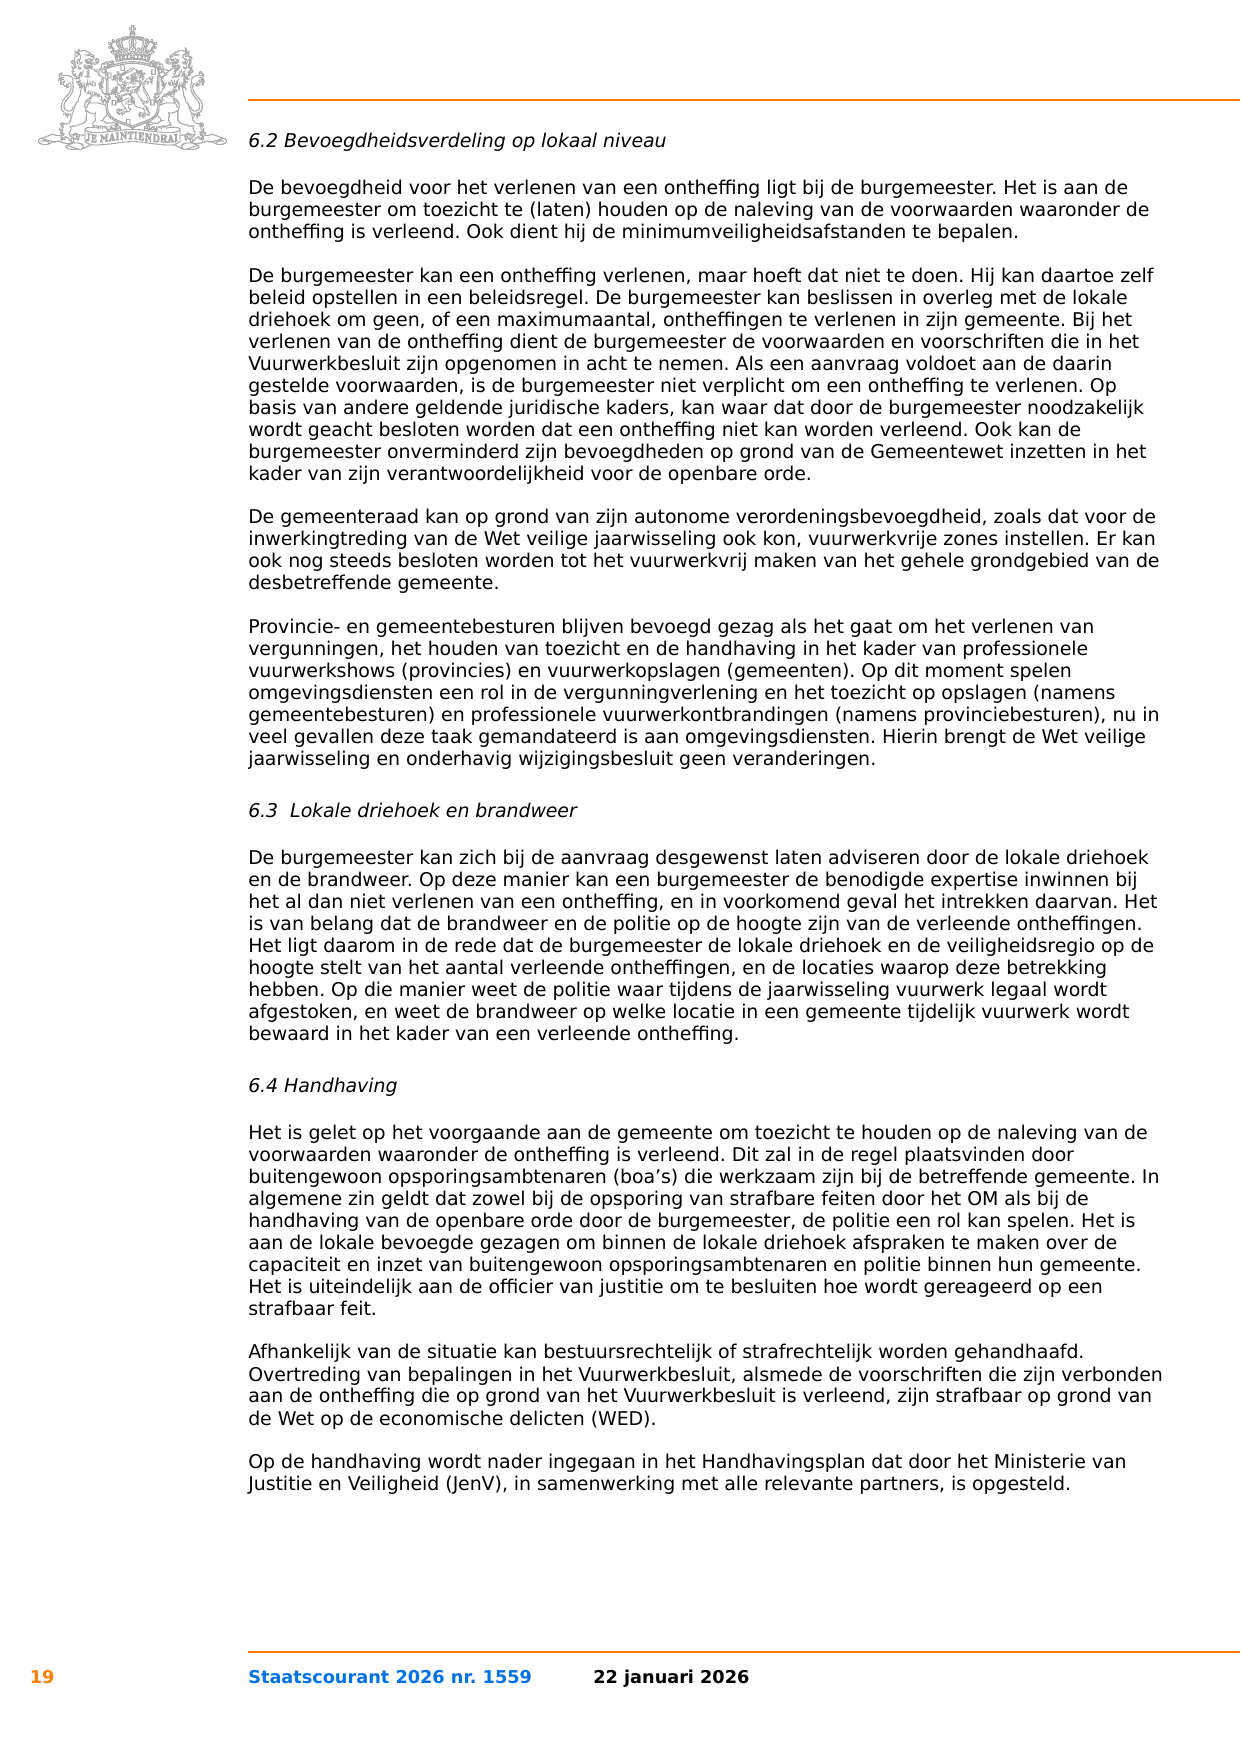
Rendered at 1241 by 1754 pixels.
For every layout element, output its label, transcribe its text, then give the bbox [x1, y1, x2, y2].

text Afhankelijk van de situatie kan bestuursrechtelijk of strafrechtelijk worden gehandhaafd. Overtreding van bepalingen in het Vuurwerkbesluit, alsmede de voorschriften die zijn verbonden aan de ontheffing die op grond van het Vuurwerkbesluit is verleend, zijn strafbaar op grond van de Wet op de economische delicten (WED). [248, 1341, 1163, 1429]
picture [38, 25, 227, 150]
text Het is gelet op het voorgaande aan de gemeente om toezicht te houden op de naleving van de voorwaarden waaronder de ontheffing is verleend. Dit zal in de regel plaatsvinden door buitengewoon opsporingsambtenaren (boa’s) die werkzaam zijn bij de betreffende gemeente. In algemene zin geldt dat zowel bij de opsporing van strafbare feiten door het OM als bij de handhaving van de openbare orde door de burgemeester, de politie een rol kan spelen. Het is aan de lokale bevoegde gezagen om binnen de lokale driehoek afspraken te maken over de capaciteit en inzet van buitengewoon opsporingsambtenaren en politie binnen hun gemeente. Het is uiteindelijk aan de officier van justitie om te besluiten hoe wordt gereageerd op een strafbaar feit. [248, 1122, 1163, 1319]
text De burgemeester kan een ontheffing verlenen, maar hoeft dat niet te doen. Hij kan daartoe zelf beleid opstellen in een beleidsregel. De burgemeester kan beslissen in overleg met de lokale driehoek om geen, of een maximumaantal, ontheffingen te verlenen in zijn gemeente. Bij het verlenen van de ontheffing dient de burgemeester de voorwaarden en voorschriften die in het Vuurwerkbesluit zijn opgenomen in acht te nemen. Als een aanvraag voldoet aan de daarin gestelde voorwaarden, is de burgemeester niet verplicht om een ontheffing te verlenen. Op basis van andere geldende juridische kaders, kan waar dat door de burgemeester noodzakelijk wordt geacht besloten worden dat een ontheffing niet kan worden verleend. Ook kan de burgemeester onverminderd zijn bevoegdheden op grond van de Gemeentewet inzetten in het kader van zijn verantwoordelijkheid voor de openbare orde. [248, 265, 1163, 484]
subtitle 6.4 Handhaving [248, 1075, 1163, 1097]
subtitle 6.3 Lokale driehoek en brandweer [248, 800, 1163, 822]
subtitle 6.2 Bevoegdheidsverdeling op lokaal niveau [248, 130, 1163, 152]
text De burgemeester kan zich bij de aanvraag desgewenst laten adviseren door de lokale driehoek en de brandweer. Op deze manier kan een burgemeester de benodigde expertise inwinnen bij het al dan niet verlenen van een ontheffing, en in voorkomend geval het intrekken daarvan. Het is van belang dat de brandweer en de politie op de hoogte zijn van de verleende ontheffingen. Het ligt daarom in de rede dat de burgemeester de lokale driehoek en de veiligheidsregio op de hoogte stelt van het aantal verleende ontheffingen, en de locaties waarop deze betrekking hebben. Op die manier weet de politie waar tijdens de jaarwisseling vuurwerk legaal wordt afgestoken, en weet de brandweer op welke locatie in een gemeente tijdelijk vuurwerk wordt bewaard in het kader van een verleende ontheffing. [248, 847, 1163, 1045]
text Provincie- en gemeentebesturen blijven bevoegd gezag als het gaat om het verlenen van vergunningen, het houden van toezicht en de handhaving in het kader van professionele vuurwerkshows (provincies) en vuurwerkopslagen (gemeenten). Op dit moment spelen omgevingsdiensten een rol in de vergunningverlening en het toezicht op opslagen (namens gemeentebesturen) en professionele vuurwerkontbrandingen (namens provinciebesturen), nu in veel gevallen deze taak gemandateerd is aan omgevingsdiensten. Hierin brengt de Wet veilige jaarwisseling en onderhavig wijzigingsbesluit geen veranderingen. [248, 616, 1163, 770]
text De gemeenteraad kan op grond van zijn autonome verordeningsbevoegdheid, zoals dat voor de inwerkingtreding van de Wet veilige jaarwisseling ook kon, vuurwerkvrije zones instellen. Er kan ook nog steeds besloten worden tot het vuurwerkvrij maken van het gehele grondgebied van de desbetreffende gemeente. [248, 506, 1163, 594]
text Op de handhaving wordt nader ingegaan in het Handhavingsplan dat door het Ministerie van Justitie en Veiligheid (JenV), in samenwerking met alle relevante partners, is opgesteld. [248, 1451, 1163, 1495]
text De bevoegdheid voor het verlenen van een ontheffing ligt bij de burgemeester. Het is aan de burgemeester om toezicht te (laten) houden op de naleving van de voorwaarden waaronder de ontheffing is verleend. Ook dient hij de minimumveiligheidsafstanden te bepalen. [248, 177, 1163, 243]
